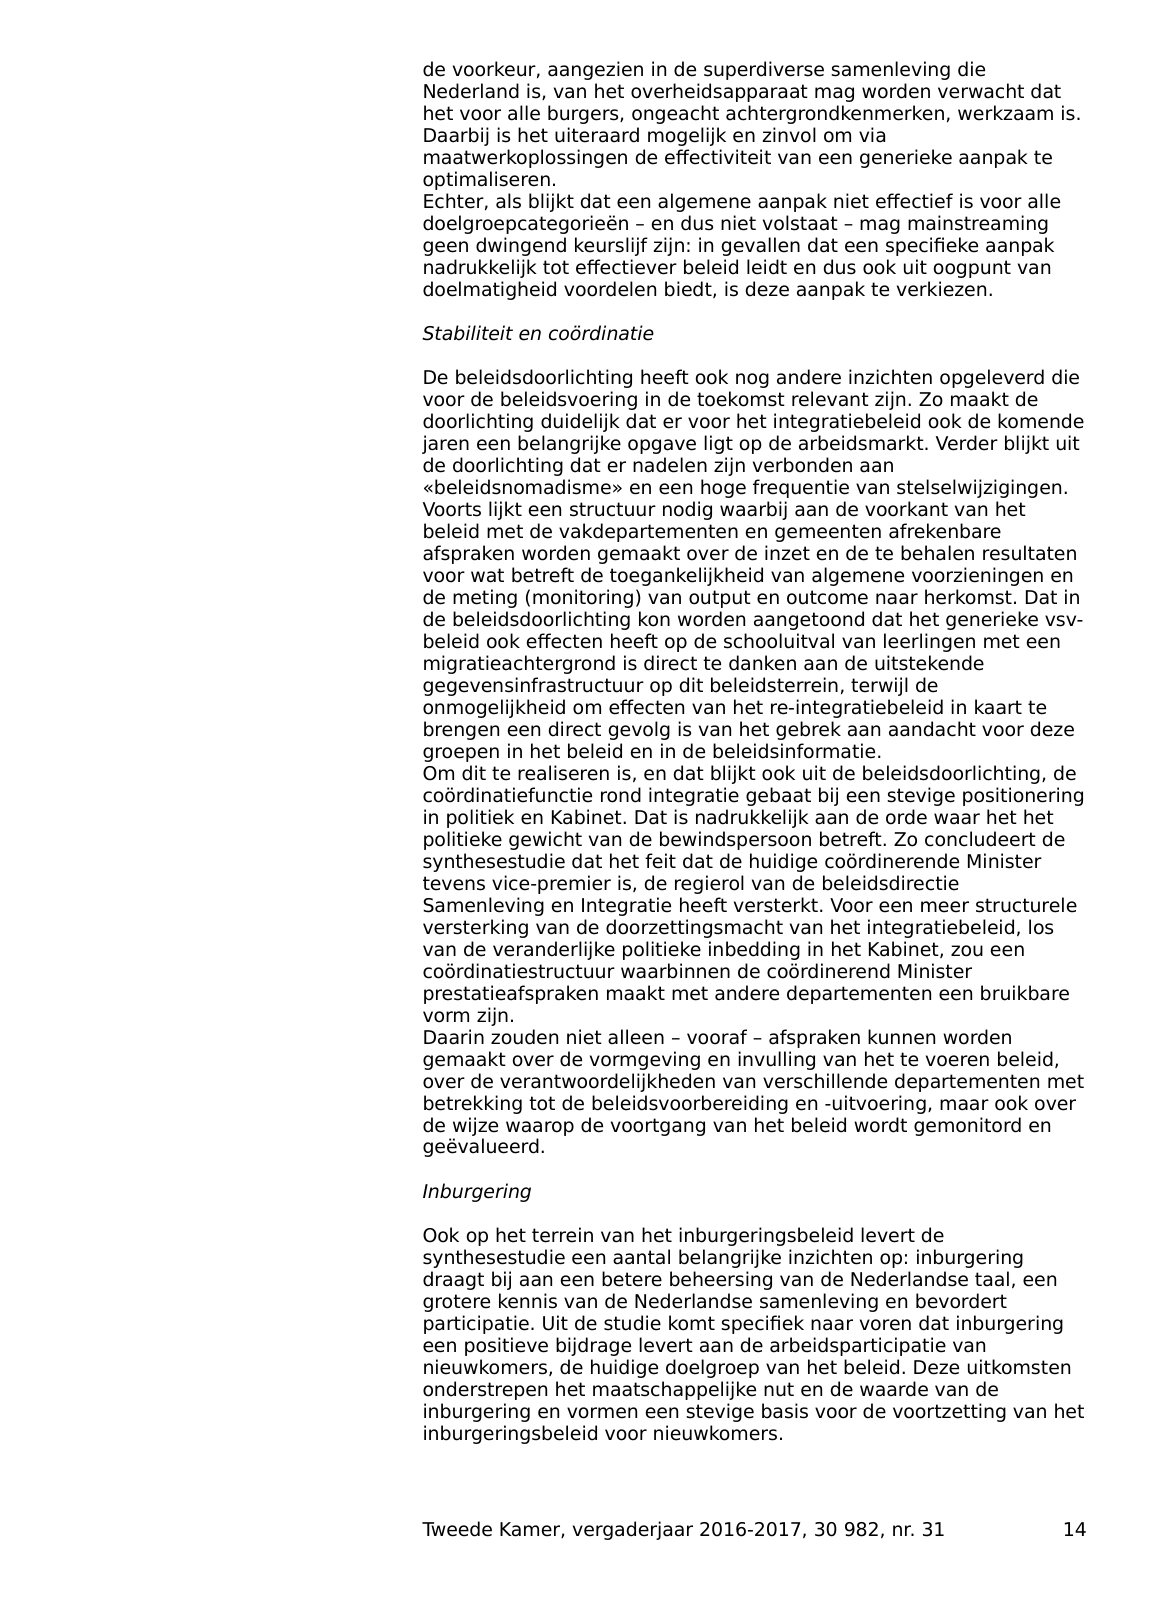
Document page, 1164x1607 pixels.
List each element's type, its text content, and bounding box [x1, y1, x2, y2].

subtitle Inburgering [422, 1181, 1087, 1203]
text de voorkeur, aangezien in de superdiverse samenleving die Nederland is, van het overheidsapparaat mag worden verwacht dat het voor alle burgers, ongeacht achtergrondkenmerken, werkzaam is. Daarbij is het uiteraard mogelijk en zinvol om via maatwerkoplossingen de effectiviteit van een generieke aanpak te optimaliseren. [422, 59, 1087, 191]
text Ook op het terrein van het inburgeringsbeleid levert de synthesestudie een aantal belangrijke inzichten op: inburgering draagt bij aan een betere beheersing van de Nederlandse taal, een grotere kennis van de Nederlandse samenleving en bevordert participatie. Uit de studie komt specifiek naar voren dat inburgering een positieve bijdrage levert aan de arbeidsparticipatie van nieuwkomers, de huidige doelgroep van het beleid. Deze uitkomsten onderstrepen het maatschappelijke nut en de waarde van de inburgering en vormen een stevige basis voor de voortzetting van het inburgeringsbeleid voor nieuwkomers. [422, 1225, 1087, 1444]
text Om dit te realiseren is, en dat blijkt ook uit de beleidsdoorlichting, de coördinatiefunctie rond integratie gebaat bij een stevige positionering in politiek en Kabinet. Dat is nadrukkelijk aan de orde waar het het politieke gewicht van de bewindspersoon betreft. Zo concludeert de synthesestudie dat het feit dat de huidige coördinerende Minister tevens vice-premier is, de regierol van de beleidsdirectie Samenleving en Integratie heeft versterkt. Voor een meer structurele versterking van de doorzettingsmacht van het integratiebeleid, los van de veranderlijke politieke inbedding in het Kabinet, zou een coördinatiestructuur waarbinnen de coördinerend Minister prestatieafspraken maakt met andere departementen een bruikbare vorm zijn. [422, 763, 1087, 1027]
text Echter, als blijkt dat een algemene aanpak niet effectief is voor alle doelgroepcategorieën – en dus niet volstaat – mag mainstreaming geen dwingend keurslijf zijn: in gevallen dat een specifieke aanpak nadrukkelijk tot effectiever beleid leidt en dus ook uit oogpunt van doelmatigheid voordelen biedt, is deze aanpak te verkiezen. [422, 191, 1087, 301]
subtitle Stabiliteit en coördinatie [422, 323, 1087, 345]
text De beleidsdoorlichting heeft ook nog andere inzichten opgeleverd die voor de beleidsvoering in de toekomst relevant zijn. Zo maakt de doorlichting duidelijk dat er voor het integratiebeleid ook de komende jaren een belangrijke opgave ligt op de arbeidsmarkt. Verder blijkt uit de doorlichting dat er nadelen zijn verbonden aan «beleidsnomadisme» en een hoge frequentie van stelselwijzigingen. Voorts lijkt een structuur nodig waarbij aan de voorkant van het beleid met de vakdepartementen en gemeenten afrekenbare afspraken worden gemaakt over de inzet en de te behalen resultaten voor wat betreft de toegankelijkheid van algemene voorzieningen en de meting (monitoring) van output en outcome naar herkomst. Dat in de beleidsdoorlichting kon worden aangetoond dat het generieke vsv-beleid ook effecten heeft op de schooluitval van leerlingen met een migratieachtergrond is direct te danken aan de uitstekende gegevensinfrastructuur op dit beleidsterrein, terwijl de onmogelijkheid om effecten van het re-integratiebeleid in kaart te brengen een direct gevolg is van het gebrek aan aandacht voor deze groepen in het beleid en in de beleidsinformatie. [422, 367, 1087, 763]
text Daarin zouden niet alleen – vooraf – afspraken kunnen worden gemaakt over de vormgeving en invulling van het te voeren beleid, over de verantwoordelijkheden van verschillende departementen met betrekking tot de beleidsvoorbereiding en -uitvoering, maar ook over de wijze waarop de voortgang van het beleid wordt gemonitord en geëvalueerd. [422, 1027, 1087, 1158]
